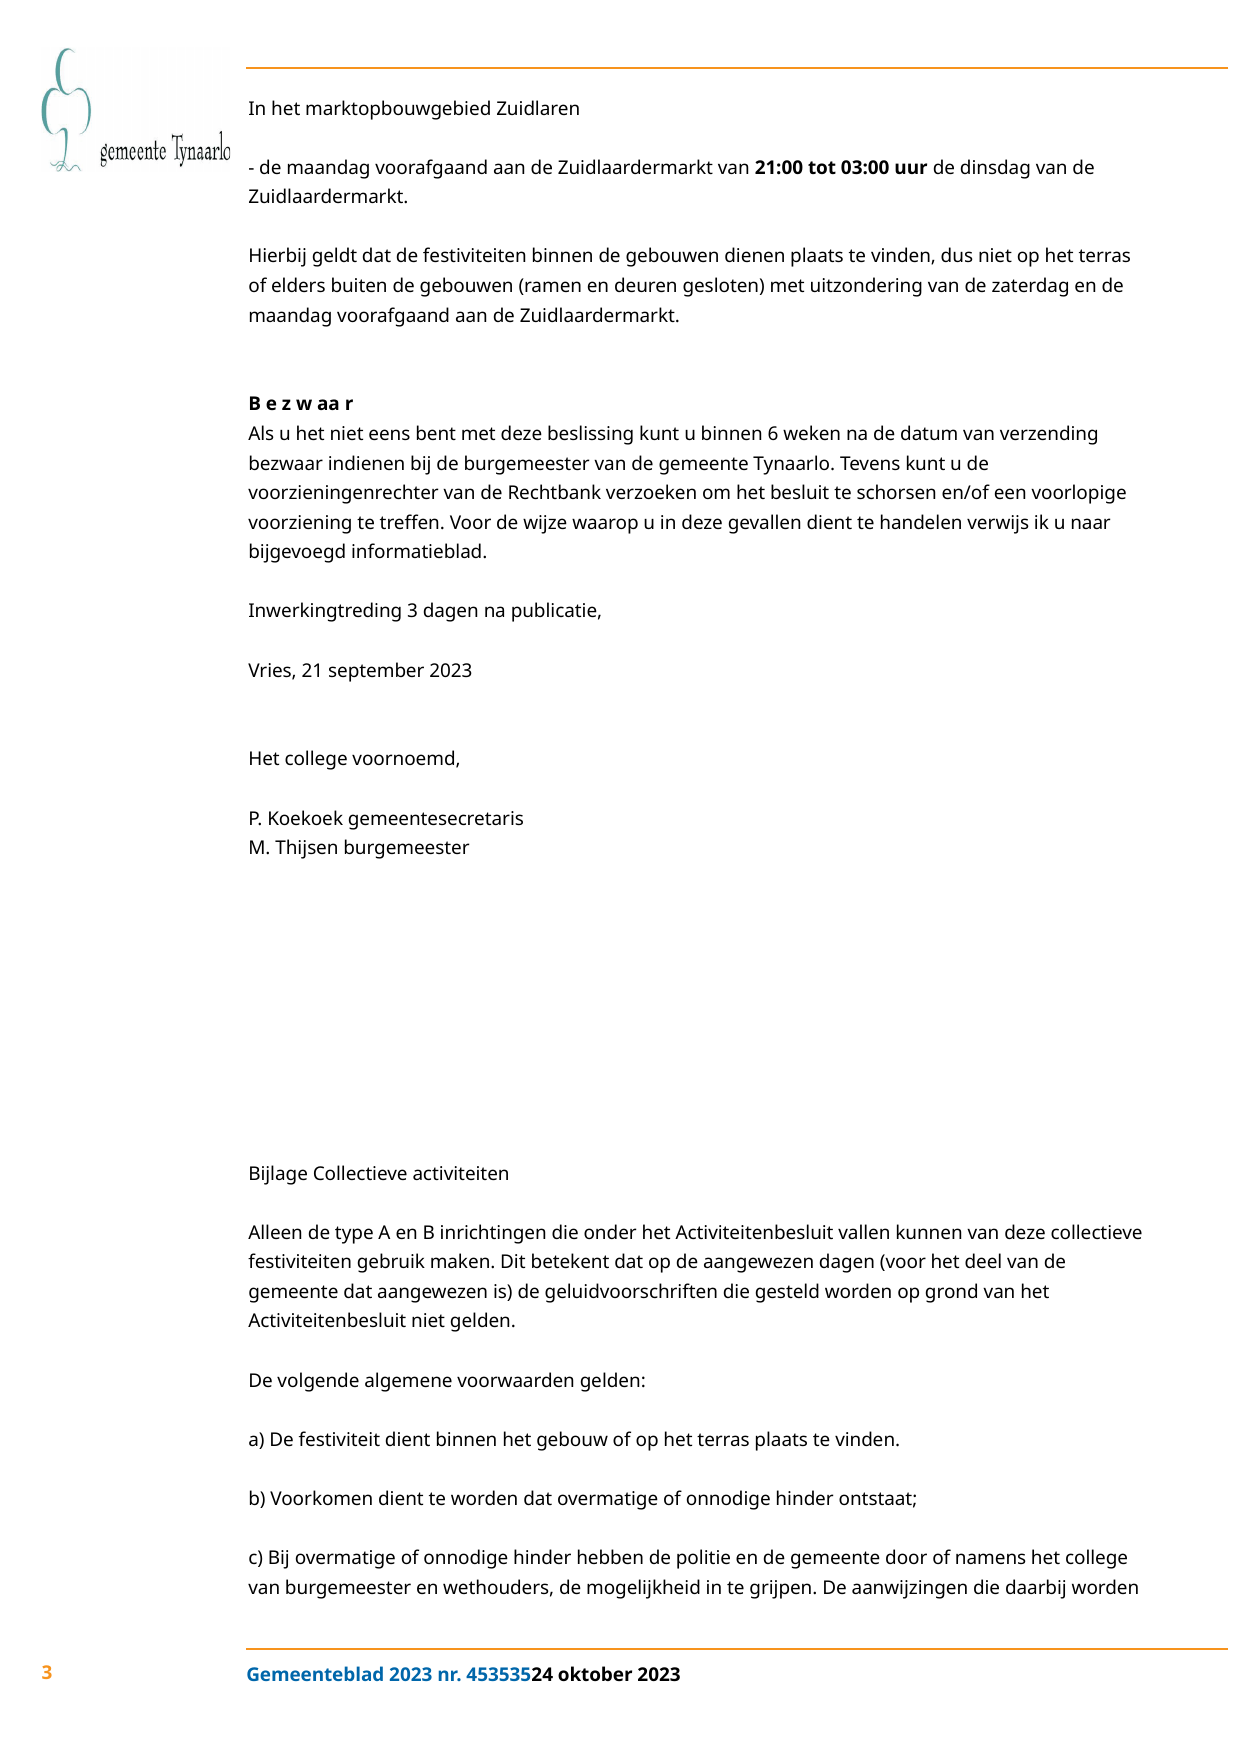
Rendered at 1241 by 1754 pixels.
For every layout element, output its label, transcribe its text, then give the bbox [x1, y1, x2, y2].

text In het marktopbouwgebied Zuidlaren [248, 95, 1152, 121]
text P. Koekoek gemeentesecretaris [248, 805, 1152, 831]
text c) Bij overmatige of onnodige hinder hebben de politie en de gemeente door of namens het college van burgemeester en wethouders, de mogelijkheid in te grijpen. De aanwijzingen die daarbij worden [248, 1544, 1152, 1600]
text Alleen de type A en B inrichtingen die onder het Activiteitenbesluit vallen kunnen van deze collectieve festiviteiten gebruik maken. Dit betekent dat op de aangewezen dagen (voor het deel van de gemeente dat aangewezen is) de geluidvoorschriften die gesteld worden op grond van het Activiteitenbesluit niet gelden. [248, 1219, 1152, 1333]
text - de maandag voorafgaand aan de Zuidlaardermarkt van 21:00 tot 03:00 uur de dinsdag van de [248, 154, 1152, 180]
text De volgende algemene voorwaarden gelden: [248, 1367, 1152, 1393]
text Zuidlaardermarkt. [248, 183, 1152, 209]
picture [41, 47, 231, 172]
text Als u het niet eens bent met deze beslissing kunt u binnen 6 weken na de datum van verzending bezwaar indienen bij de burgemeester van de gemeente Tynaarlo. Tevens kunt u de voorzieningenrechter van de Rechtbank verzoeken om het besluit te schorsen en/of een voorlopige voorziening te treffen. Voor de wijze waarop u in deze gevallen dient te handelen verwijs ik u naar bijgevoegd informatieblad. [248, 420, 1152, 564]
text a) De festiviteit dient binnen het gebouw of op het terras plaats te vinden. [248, 1426, 1152, 1452]
text B e z w aa r [248, 391, 1152, 416]
text M. Thijsen burgemeester [248, 834, 1152, 860]
text Inwerkingtreding 3 dagen na publicatie, [248, 598, 1152, 623]
text Hierbij geldt dat de festiviteiten binnen de gebouwen dienen plaats te vinden, dus niet op het terras of elders buiten de gebouwen (ramen en deuren gesloten) met uitzondering van de zaterdag en de maandag voorafgaand aan de Zuidlaardermarkt. [248, 243, 1152, 328]
text Vries, 21 september 2023 [248, 657, 1152, 683]
text b) Voorkomen dient te worden dat overmatige of onnodige hinder ontstaat; [248, 1485, 1152, 1511]
text Het college voornoemd, [248, 746, 1152, 771]
text Bijlage Collectieve activiteiten [248, 1160, 1152, 1186]
